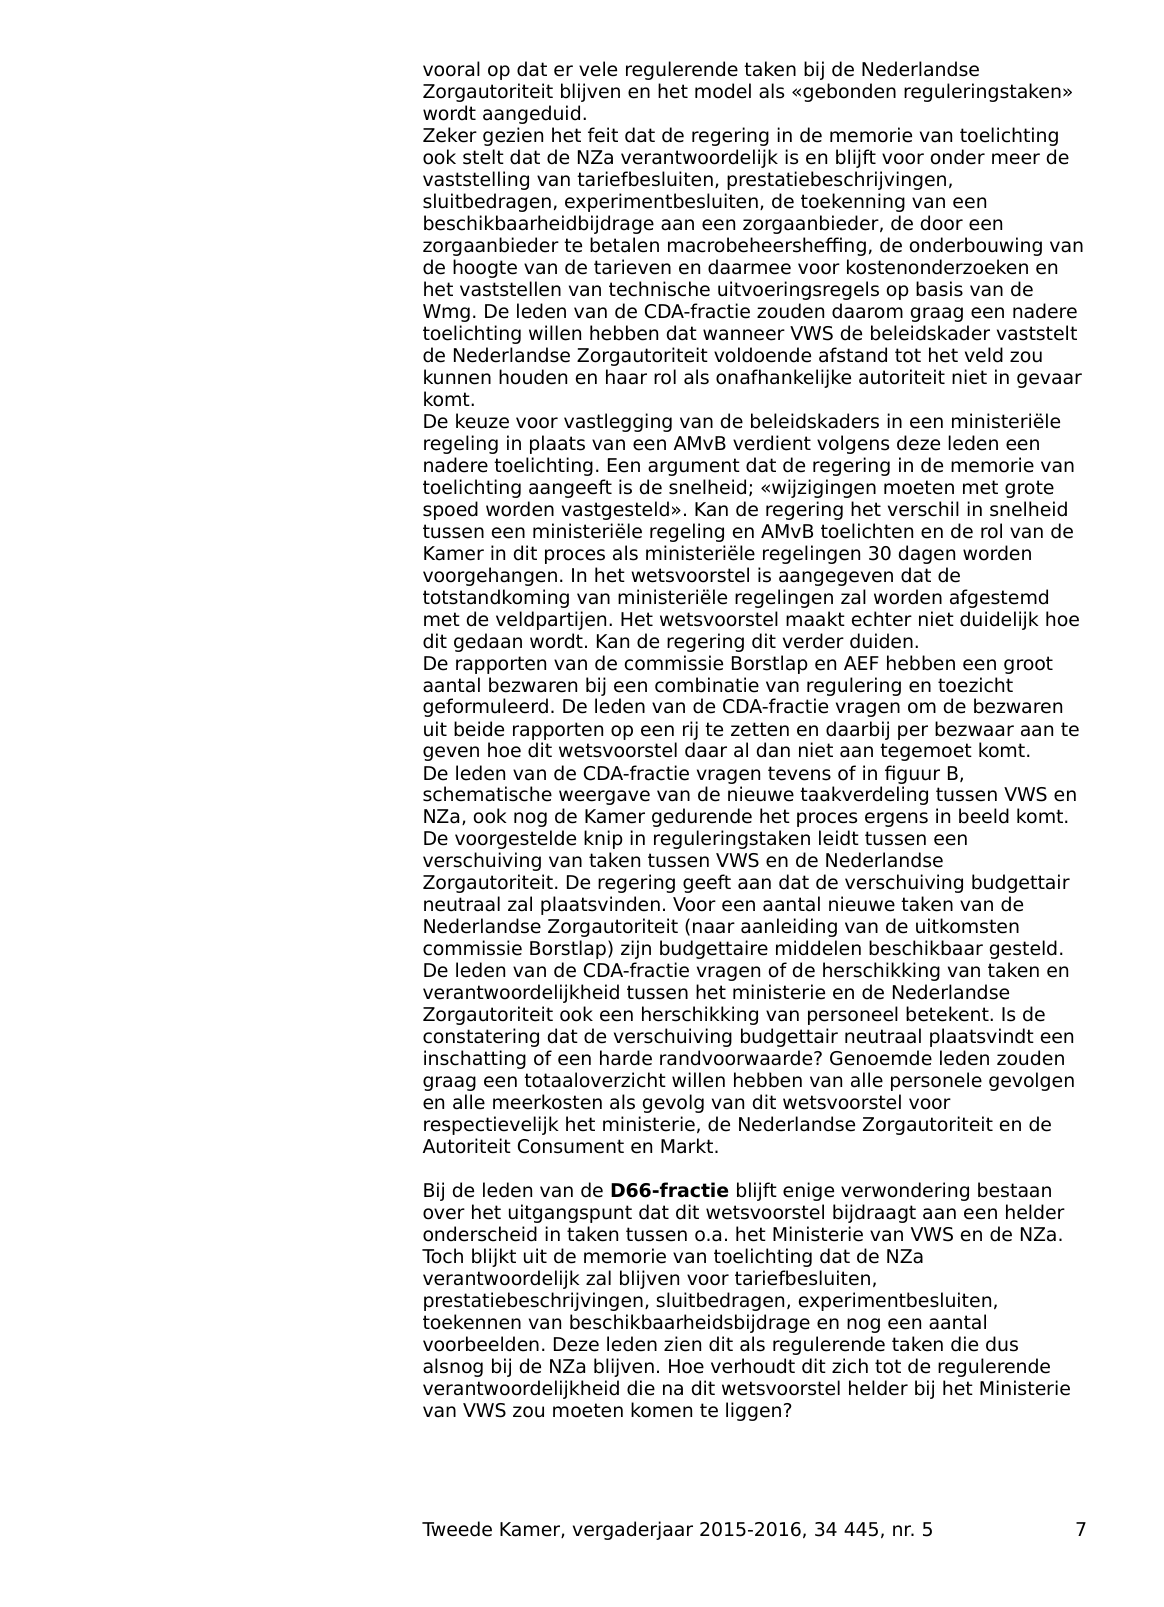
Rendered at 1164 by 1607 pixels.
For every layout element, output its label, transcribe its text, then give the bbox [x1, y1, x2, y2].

text Bij de leden van de D66-fractie blijft enige verwondering bestaan over het uitgangspunt dat dit wetsvoorstel bijdraagt aan een helder onderscheid in taken tussen o.a. het Ministerie van VWS en de NZa. Toch blijkt uit de memorie van toelichting dat de NZa verantwoordelijk zal blijven voor tariefbesluiten, prestatiebeschrijvingen, sluitbedragen, experimentbesluiten, toekennen van beschikbaarheidsbijdrage en nog een aantal voorbeelden. Deze leden zien dit als regulerende taken die dus alsnog bij de NZa blijven. Hoe verhoudt dit zich tot de regulerende verantwoordelijkheid die na dit wetsvoorstel helder bij het Ministerie van VWS zou moeten komen te liggen? [422, 1180, 1087, 1422]
text Zeker gezien het feit dat de regering in de memorie van toelichting ook stelt dat de NZa verantwoordelijk is en blijft voor onder meer de vaststelling van tariefbesluiten, prestatiebeschrijvingen, sluitbedragen, experimentbesluiten, de toekenning van een beschikbaarheidbijdrage aan een zorgaanbieder, de door een zorgaanbieder te betalen macrobeheersheffing, de onderbouwing van de hoogte van de tarieven en daarmee voor kostenonderzoeken en het vaststellen van technische uitvoeringsregels op basis van de Wmg. De leden van de CDA-fractie zouden daarom graag een nadere toelichting willen hebben dat wanneer VWS de beleidskader vaststelt de Nederlandse Zorgautoriteit voldoende afstand tot het veld zou kunnen houden en haar rol als onafhankelijke autoriteit niet in gevaar komt. [422, 125, 1087, 411]
text De leden van de CDA-fractie vragen tevens of in figuur B, schematische weergave van de nieuwe taakverdeling tussen VWS en NZa, ook nog de Kamer gedurende het proces ergens in beeld komt. [422, 762, 1087, 828]
text vooral op dat er vele regulerende taken bij de Nederlandse Zorgautoriteit blijven en het model als «gebonden reguleringstaken» wordt aangeduid. [422, 59, 1087, 125]
text De keuze voor vastlegging van de beleidskaders in een ministeriële regeling in plaats van een AMvB verdient volgens deze leden een nadere toelichting. Een argument dat de regering in de memorie van toelichting aangeeft is de snelheid; «wijzigingen moeten met grote spoed worden vastgesteld». Kan de regering het verschil in snelheid tussen een ministeriële regeling en AMvB toelichten en de rol van de Kamer in dit proces als ministeriële regelingen 30 dagen worden voorgehangen. In het wetsvoorstel is aangegeven dat de totstandkoming van ministeriële regelingen zal worden afgestemd met de veldpartijen. Het wetsvoorstel maakt echter niet duidelijk hoe dit gedaan wordt. Kan de regering dit verder duiden. [422, 411, 1087, 652]
text De leden van de CDA-fractie vragen of de herschikking van taken en verantwoordelijkheid tussen het ministerie en de Nederlandse Zorgautoriteit ook een herschikking van personeel betekent. Is de constatering dat de verschuiving budgettair neutraal plaatsvindt een inschatting of een harde randvoorwaarde? Genoemde leden zouden graag een totaaloverzicht willen hebben van alle personele gevolgen en alle meerkosten als gevolg van dit wetsvoorstel voor respectievelijk het ministerie, de Nederlandse Zorgautoriteit en de Autoriteit Consument en Markt. [422, 960, 1087, 1158]
text De voorgestelde knip in reguleringstaken leidt tussen een verschuiving van taken tussen VWS en de Nederlandse Zorgautoriteit. De regering geeft aan dat de verschuiving budgettair neutraal zal plaatsvinden. Voor een aantal nieuwe taken van de Nederlandse Zorgautoriteit (naar aanleiding van de uitkomsten commissie Borstlap) zijn budgettaire middelen beschikbaar gesteld. [422, 828, 1087, 960]
text De rapporten van de commissie Borstlap en AEF hebben een groot aantal bezwaren bij een combinatie van regulering en toezicht geformuleerd. De leden van de CDA-fractie vragen om de bezwaren uit beide rapporten op een rij te zetten en daarbij per bezwaar aan te geven hoe dit wetsvoorstel daar al dan niet aan tegemoet komt. [422, 652, 1087, 762]
